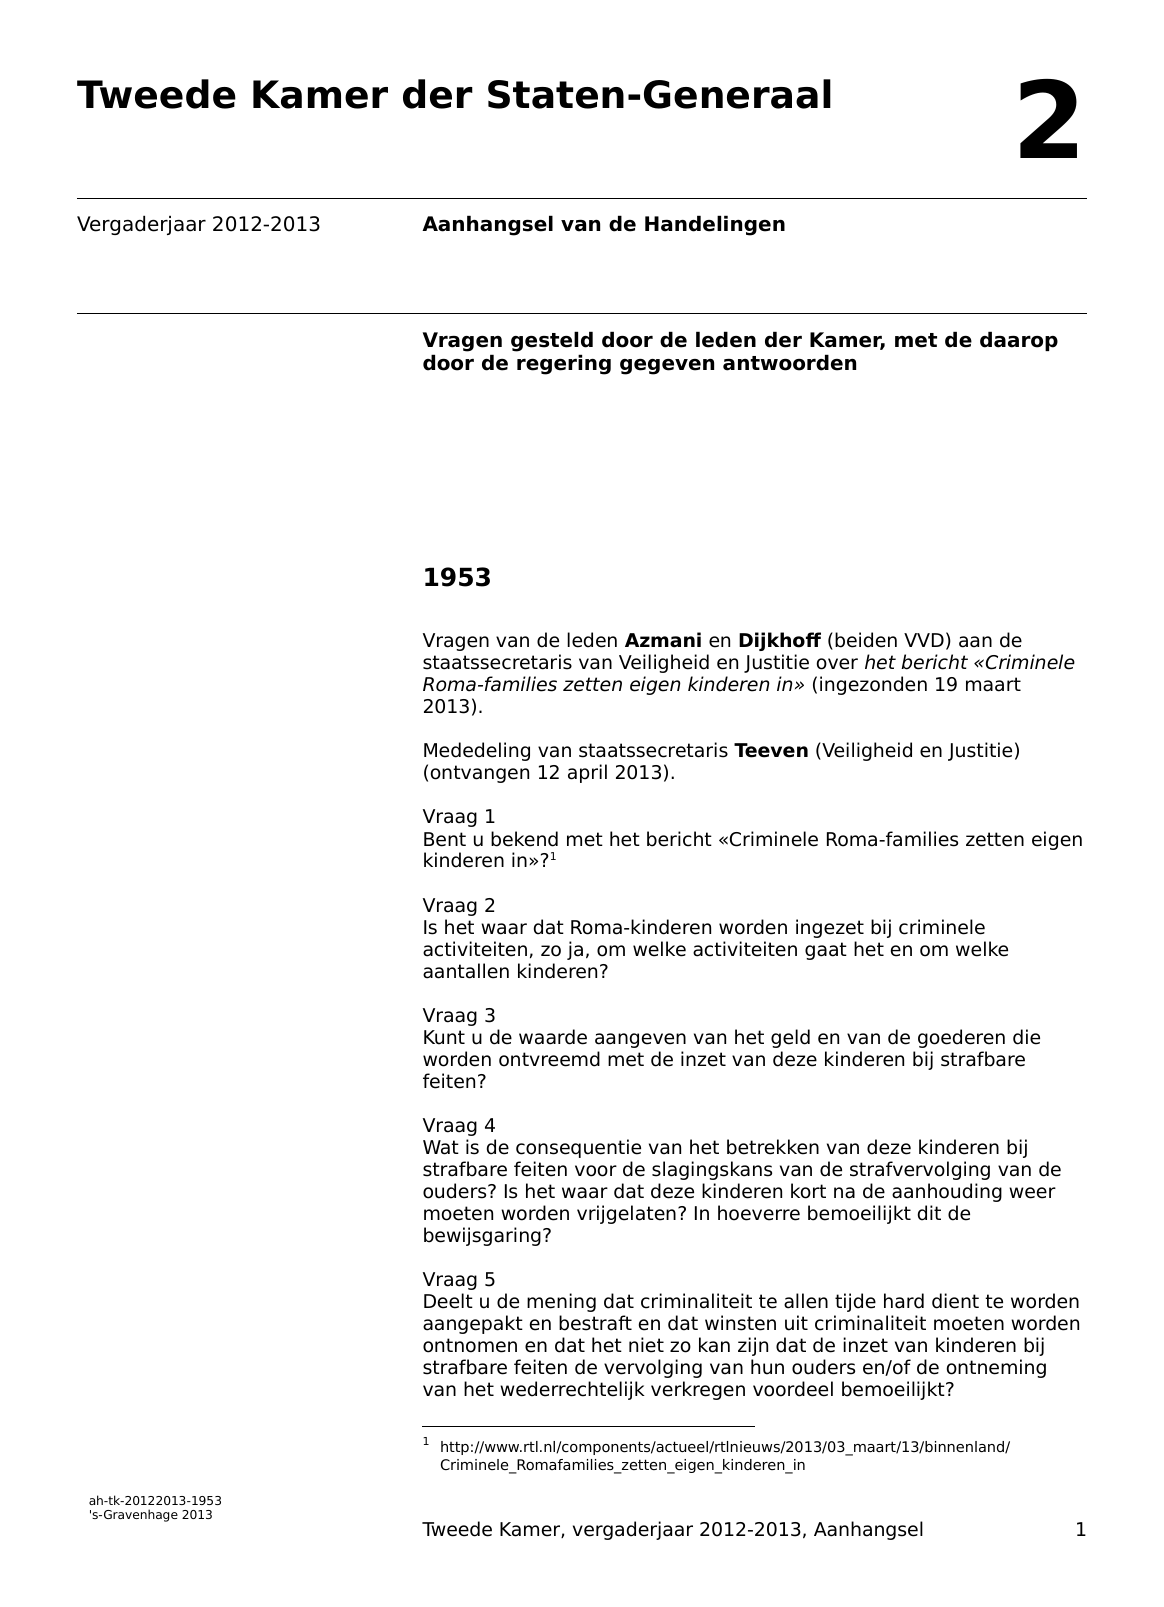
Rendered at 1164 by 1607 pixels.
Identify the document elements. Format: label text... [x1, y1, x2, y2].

table_cell [77, 314, 422, 375]
text Vraag 2 [422, 894, 1087, 917]
text Bent u bekend met het bericht «Criminele Roma-families zetten eigen kinderen in»? [422, 828, 1087, 872]
table_cell Aanhangsel van de Handelingen [422, 199, 1087, 313]
text Vraag 3 [422, 1005, 1087, 1027]
table_cell Vergaderjaar 2012-2013 [77, 199, 422, 313]
text 's-Gravenhage 2013 [88, 1508, 323, 1522]
text 1953 [422, 563, 1087, 592]
text Is het waar dat Roma-kinderen worden ingezet bij criminele activiteiten, zo ja, om welke activiteiten gaat het en om welke aantallen kinderen? [422, 917, 1087, 982]
text Vraag 1 [422, 806, 1087, 828]
text Kunt u de waarde aangeven van het geld en van de goederen die worden ontvreemd met de inzet van deze kinderen bij strafbare feiten? [422, 1027, 1087, 1093]
text ah-tk-20122013-1953 [88, 1494, 323, 1508]
text Wat is de consequentie van het betrekken van deze kinderen bij strafbare feiten voor de slagingskans van de strafvervolging van de ouders? Is het waar dat deze kinderen kort na de aanhouding weer moeten worden vrijgelaten? In hoeverre bemoeilijkt dit de bewijsgaring? [422, 1137, 1087, 1247]
text Mededeling van staatssecretaris Teeven (Veiligheid en Justitie) (ontvangen 12 april 2013). [422, 740, 1087, 784]
table_cell Vragen gesteld door de leden der Kamer, met de daarop door de regering gegeven antwoorden [422, 314, 1087, 375]
table_header 2 [886, 59, 1087, 198]
text http://www.rtl.nl/components/actueel/rtlnieuws/2013/03_maart/13/binnenland/Criminele_Romafamilies_zetten_eigen_kinderen_in [422, 1435, 1087, 1474]
text Deelt u de mening dat criminaliteit te allen tijde hard dient te worden aangepakt en bestraft en dat winsten uit criminaliteit moeten worden ontnomen en dat het niet zo kan zijn dat de inzet van kinderen bij strafbare feiten de vervolging van hun ouders en/of de ontneming van het wederrechtelijk verkregen voordeel bemoeilijkt? [422, 1291, 1087, 1401]
text Vragen van de leden Azmani en Dijkhoff (beiden VVD) aan de staatssecretaris van Veiligheid en Justitie over het bericht «Criminele Roma-families zetten eigen kinderen in» (ingezonden 19 maart 2013). [422, 630, 1087, 718]
text Vraag 5 [422, 1269, 1087, 1291]
table_header Tweede Kamer der Staten-Generaal [77, 59, 886, 198]
text Vraag 4 [422, 1115, 1087, 1137]
